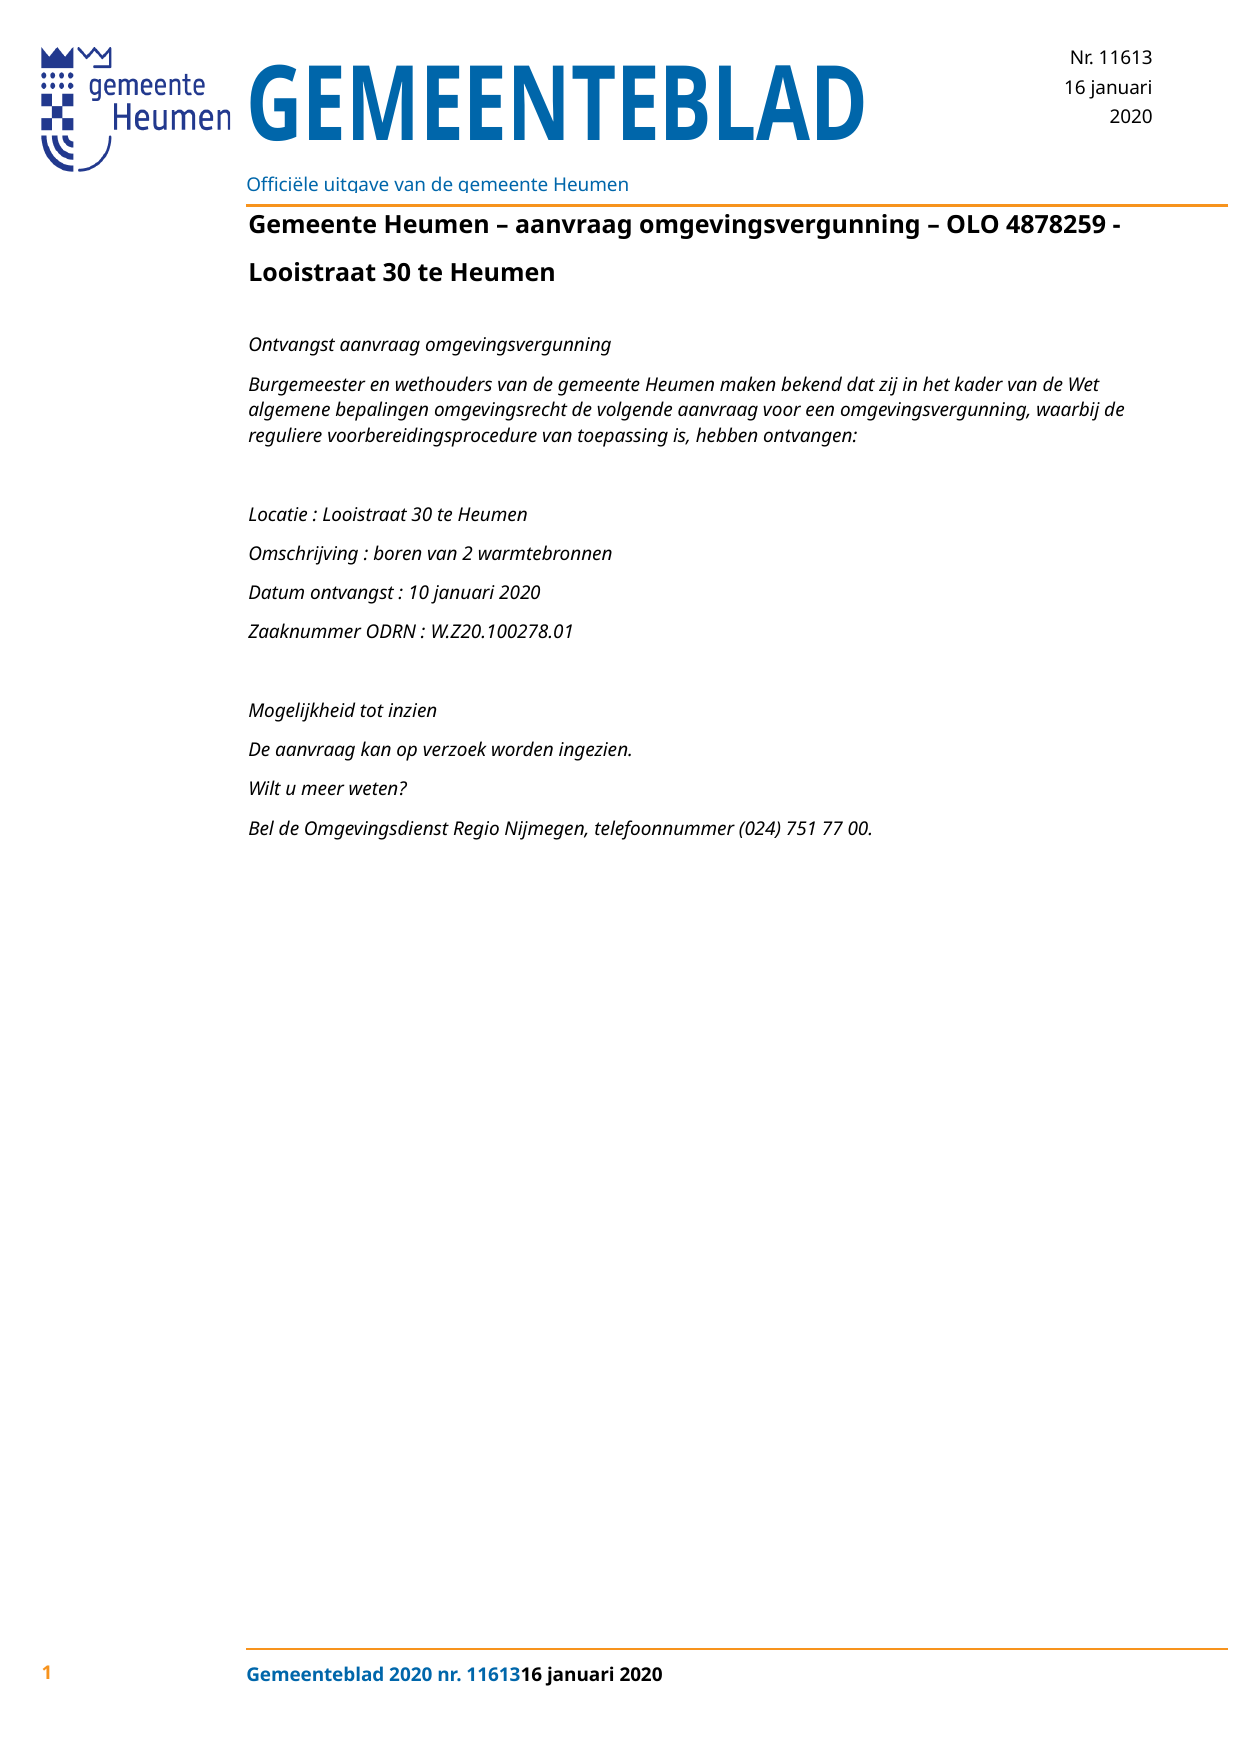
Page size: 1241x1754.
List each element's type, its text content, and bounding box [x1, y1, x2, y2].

text Omschrijving : boren van 2 warmtebronnen [248, 540, 1152, 566]
text Gemeente Heumen – aanvraag omgevingsvergunning – OLO 4878259 - Looistraat 30 te Heumen [248, 207, 1152, 288]
text Zaaknummer ODRN : W.Z20.100278.01 [248, 618, 1152, 644]
text Mogelijkheid tot inzien [248, 697, 1152, 723]
text Datum ontvangst : 10 januari 2020 [248, 579, 1152, 605]
picture [41, 47, 231, 172]
text Wilt u meer weten? [248, 776, 1152, 801]
text De aanvraag kan op verzoek worden ingezien. [248, 736, 1152, 762]
text Bel de Omgevingsdienst Regio Nijmegen, telefoonnummer (024) 751 77 00. [248, 815, 1152, 841]
text Burgemeester en wethouders van de gemeente Heumen maken bekend dat zij in het kader van de Wet algemene bepalingen omgevingsrecht de volgende aanvraag voor een omgevingsvergunning, waarbij de reguliere voorbereidingsprocedure van toepassing is, hebben ontvangen: [248, 371, 1152, 448]
text Ontvangst aanvraag omgevingsvergunning [248, 331, 1152, 357]
text Locatie : Looistraat 30 te Heumen [248, 501, 1152, 526]
